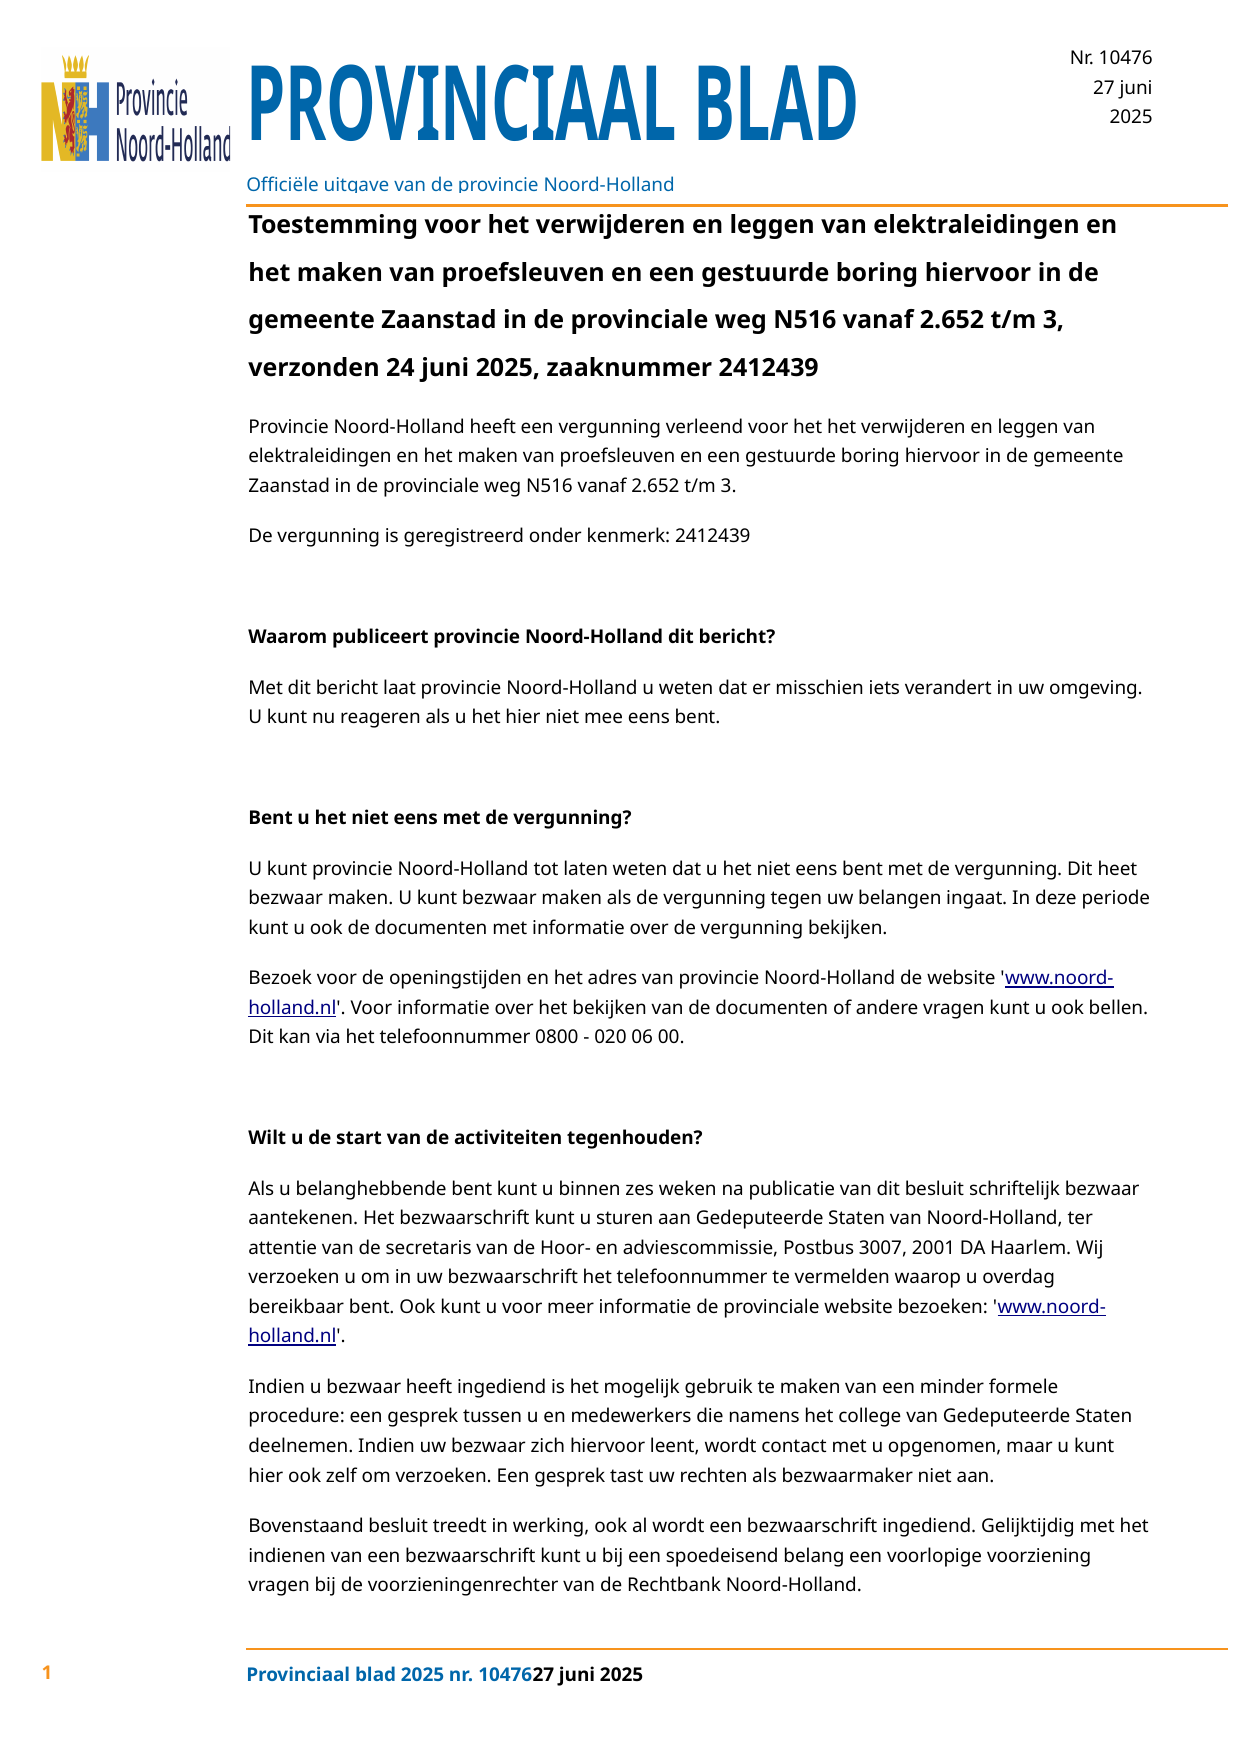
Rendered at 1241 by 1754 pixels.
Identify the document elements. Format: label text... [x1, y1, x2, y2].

picture [41, 47, 231, 172]
text Bezoek voor de openingstijden en het adres van provincie Noord-Holland de website 'www.noord-holland.nl'. Voor informatie over het bekijken van de documenten of andere vragen kunt u ook bellen. Dit kan via het telefoonnummer 0800 - 020 06 00. [248, 964, 1152, 1049]
text Bovenstaand besluit treedt in werking, ook al wordt een bezwaarschrift ingediend. Gelijktijdig met het indienen van een bezwaarschrift kunt u bij een spoedeisend belang een voorlopige voorziening vragen bij de voorzieningenrechter van de Rechtbank Noord-Holland. [248, 1512, 1152, 1597]
text Bent u het niet eens met de vergunning? [248, 804, 1152, 830]
text Indien u bezwaar heeft ingediend is het mogelijk gebruik te maken van een minder formele procedure: een gesprek tussen u en medewerkers die namens het college van Gedeputeerde Staten deelnemen. Indien uw bezwaar zich hiervoor leent, wordt contact met u opgenomen, maar u kunt hier ook zelf om verzoeken. Een gesprek tast uw rechten als bezwaarmaker niet aan. [248, 1373, 1152, 1488]
text Provincie Noord-Holland heeft een vergunning verleend voor het het verwijderen en leggen van elektraleidingen en het maken van proefsleuven en een gestuurde boring hiervoor in de gemeente Zaanstad in de provinciale weg N516 vanaf 2.652 t/m 3. [248, 413, 1152, 498]
text De vergunning is geregistreerd onder kenmerk: 2412439 [248, 523, 1152, 548]
text U kunt provincie Noord-Holland tot laten weten dat u het niet eens bent met de vergunning. Dit heet bezwaar maken. U kunt bezwaar maken als de vergunning tegen uw belangen ingaat. In deze periode kunt u ook de documenten met informatie over de vergunning bekijken. [248, 855, 1152, 940]
text Wilt u de start van de activiteiten tegenhouden? [248, 1124, 1152, 1150]
text Waarom publiceert provincie Noord-Holland dit bericht? [248, 623, 1152, 649]
text Toestemming voor het verwijderen en leggen van elektraleidingen en het maken van proefsleuven en een gestuurde boring hiervoor in de gemeente Zaanstad in de provinciale weg N516 vanaf 2.652 t/m 3, verzonden 24 juni 2025, zaaknummer 2412439 [248, 207, 1152, 384]
text Met dit bericht laat provincie Noord-Holland u weten dat er misschien iets verandert in uw omgeving. U kunt nu reageren als u het hier niet mee eens bent. [248, 674, 1152, 729]
text Als u belanghebbende bent kunt u binnen zes weken na publicatie van dit besluit schriftelijk bezwaar aantekenen. Het bezwaarschrift kunt u sturen aan Gedeputeerde Staten van Noord-Holland, ter attentie van de secretaris van de Hoor- en adviescommissie, Postbus 3007, 2001 DA Haarlem. Wij verzoeken u om in uw bezwaarschrift het telefoonnummer te vermelden waarop u overdag bereikbaar bent. Ook kunt u voor meer informatie de provinciale website bezoeken: 'www.noord-holland.nl'. [248, 1175, 1152, 1348]
